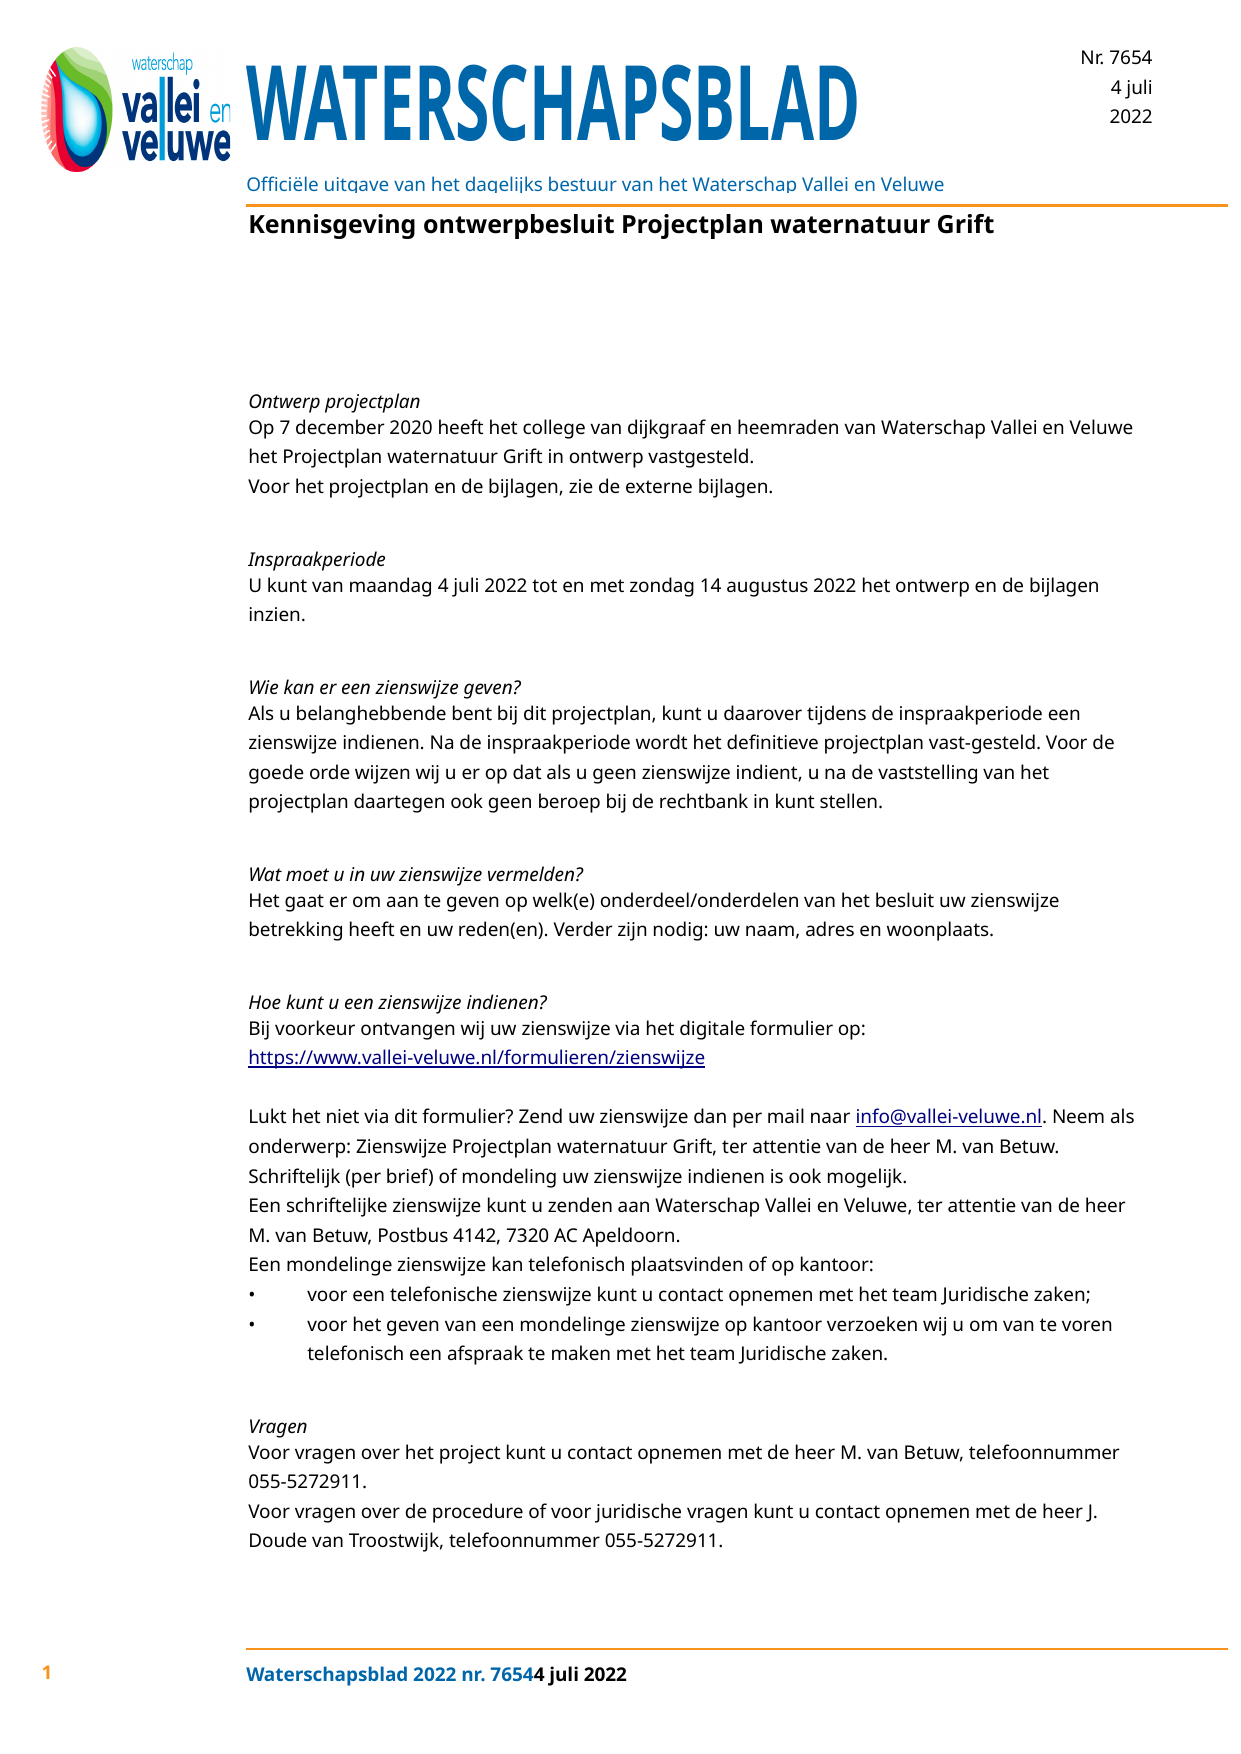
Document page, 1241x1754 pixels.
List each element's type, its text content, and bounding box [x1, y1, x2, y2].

text Een schriftelijke zienswijze kunt u zenden aan Waterschap Vallei en Veluwe, ter attentie van de heer M. van Betuw, Postbus 4142, 7320 AC Apeldoorn. [248, 1192, 1152, 1248]
picture [41, 47, 231, 172]
text Lukt het niet via dit formulier? Zend uw zienswijze dan per mail naar info@vallei-veluwe.nl. Neem als onderwerp: Zienswijze Projectplan waternatuur Grift, ter attentie van de heer M. van Betuw. [248, 1104, 1152, 1159]
text Vragen [248, 1413, 1152, 1439]
text Op 7 december 2020 heeft het college van dijkgraaf en heemraden van Waterschap Vallei en Veluwe het Projectplan waternatuur Grift in ontwerp vastgesteld. [248, 414, 1152, 469]
list voor een telefonische zienswijze kunt u contact opnemen met het team Juridische zaken; [248, 1281, 1152, 1307]
text Ontwerp projectplan [248, 388, 1152, 414]
text Voor vragen over de procedure of voor juridische vragen kunt u contact opnemen met de heer J. Doude van Troostwijk, telefoonnummer 055-5272911. [248, 1498, 1152, 1553]
text Voor vragen over het project kunt u contact opnemen met de heer M. van Betuw, telefoonnummer 055-5272911. [248, 1439, 1152, 1494]
text Wie kan er een zienswijze geven? [248, 674, 1152, 700]
text Een mondelinge zienswijze kan telefonisch plaatsvinden of op kantoor: [248, 1252, 1152, 1277]
text Hoe kunt u een zienswijze indienen? [248, 989, 1152, 1015]
text Voor het projectplan en de bijlagen, zie de externe bijlagen. [248, 473, 1152, 499]
text U kunt van maandag 4 juli 2022 tot en met zondag 14 augustus 2022 het ontwerp en de bijlagen inzien. [248, 572, 1152, 627]
text Bij voorkeur ontvangen wij uw zienswijze via het digitale formulier op: [248, 1015, 1152, 1041]
text Schriftelijk (per brief) of mondeling uw zienswijze indienen is ook mogelijk. [248, 1163, 1152, 1189]
text Wat moet u in uw zienswijze vermelden? [248, 861, 1152, 887]
text Kennisgeving ontwerpbesluit Projectplan waternatuur Grift [248, 207, 1152, 241]
text Het gaat er om aan te geven op welk(e) onderdeel/onderdelen van het besluit uw zienswijze betrekking heeft en uw reden(en). Verder zijn nodig: uw naam, adres en woonplaats. [248, 887, 1152, 942]
list voor het geven van een mondelinge zienswijze op kantoor verzoeken wij u om van te voren telefonisch een afspraak te maken met het team Juridische zaken. [248, 1311, 1152, 1366]
text Als u belanghebbende bent bij dit projectplan, kunt u daarover tijdens de inspraakperiode een zienswijze indienen. Na de inspraakperiode wordt het definitieve projectplan vast-gesteld. Voor de goede orde wijzen wij u er op dat als u geen zienswijze indient, u na de vaststelling van het projectplan daartegen ook geen beroep bij de rechtbank in kunt stellen. [248, 700, 1152, 814]
text https://www.vallei-veluwe.nl/formulieren/zienswijze [248, 1044, 1152, 1070]
text Inspraakperiode [248, 546, 1152, 572]
